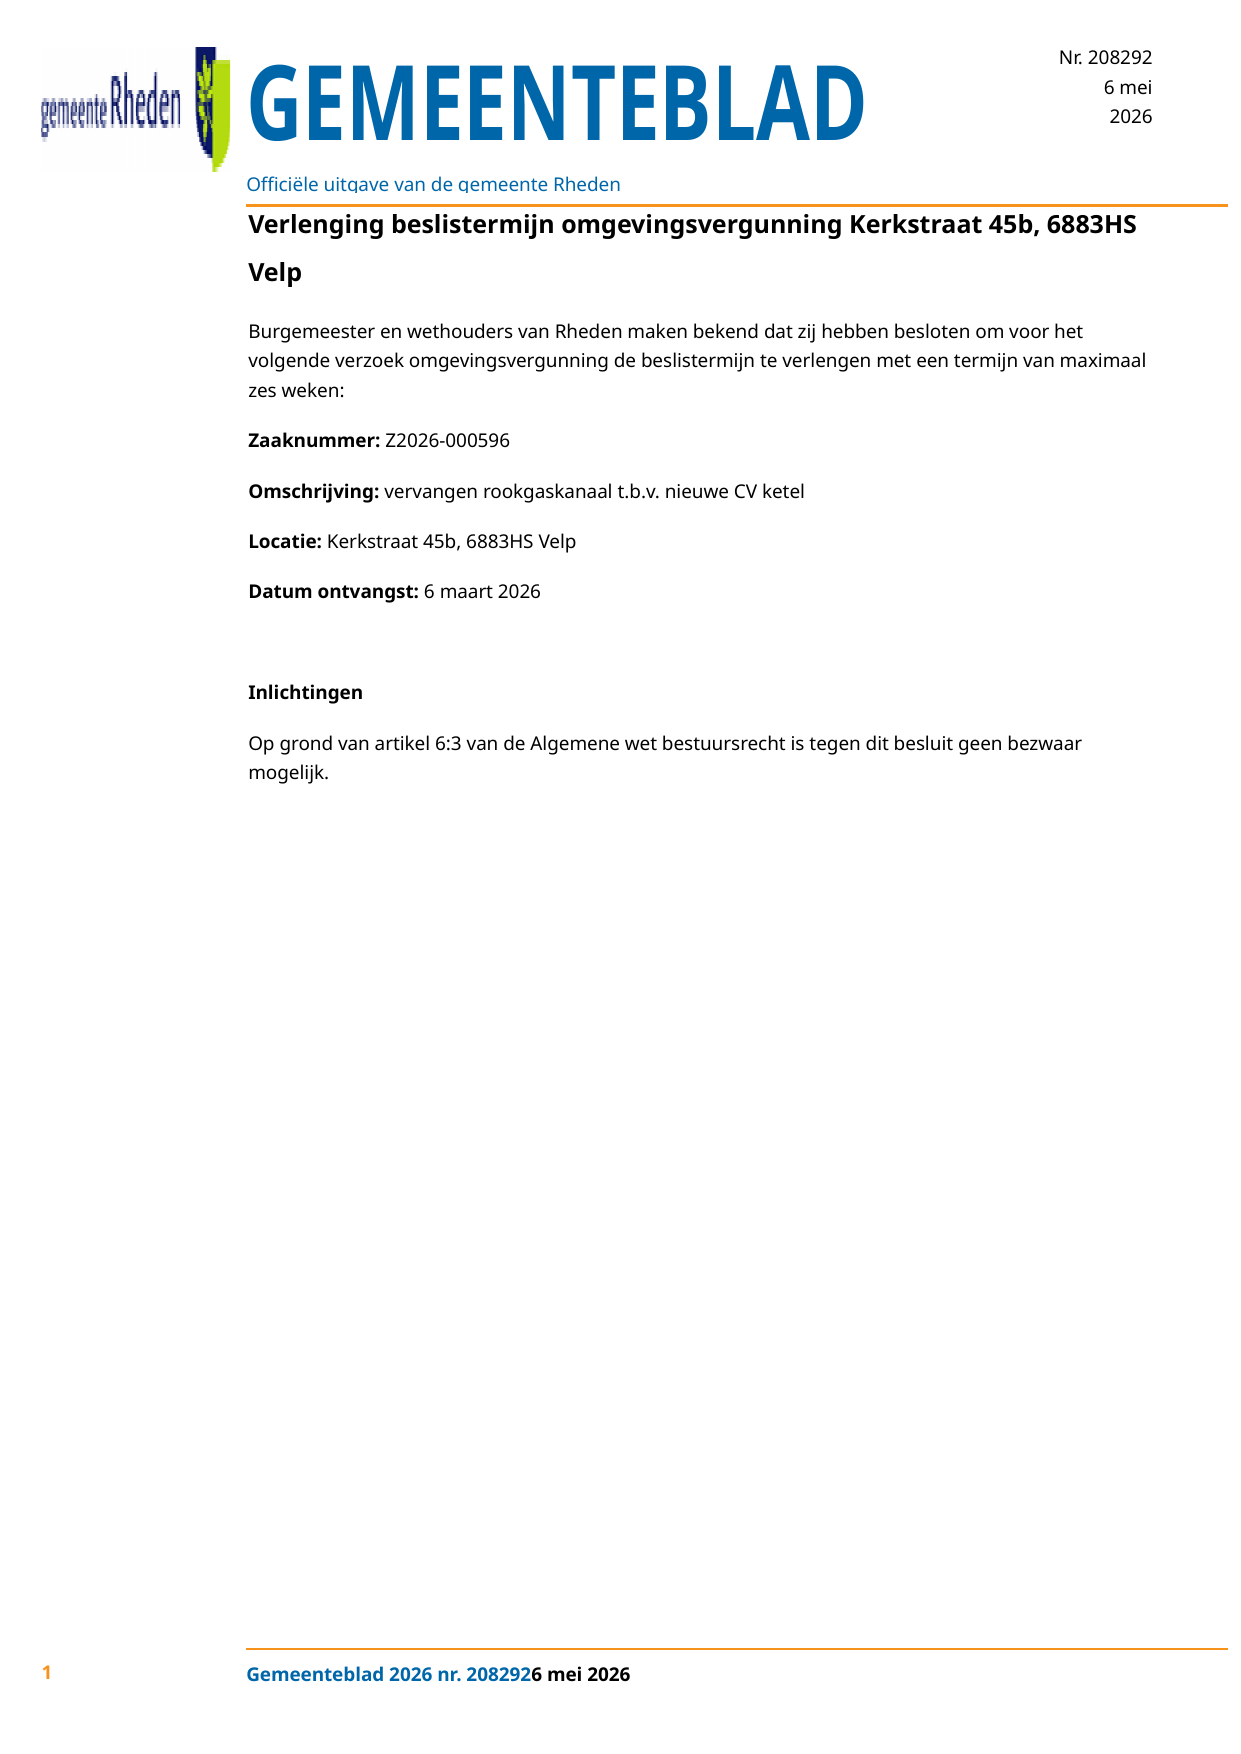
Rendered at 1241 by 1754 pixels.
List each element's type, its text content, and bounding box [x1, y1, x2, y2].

text Locatie: Kerkstraat 45b, 6883HS Velp [248, 528, 1152, 554]
text Burgemeester en wethouders van Rheden maken bekend dat zij hebben besloten om voor het volgende verzoek omgevingsvergunning de beslistermijn te verlengen met een termijn van maximaal zes weken: [248, 318, 1152, 403]
text Op grond van artikel 6:3 van de Algemene wet bestuursrecht is tegen dit besluit geen bezwaar mogelijk. [248, 730, 1152, 785]
text Datum ontvangst: 6 maart 2026 [248, 579, 1152, 604]
text Omschrijving: vervangen rookgaskanaal t.b.v. nieuwe CV ketel [248, 478, 1152, 504]
text Verlenging beslistermijn omgevingsvergunning Kerkstraat 45b, 6883HS Velp [248, 207, 1152, 288]
text Inlichtingen [248, 679, 1152, 705]
text Zaaknummer: Z2026-000596 [248, 427, 1152, 453]
picture [41, 47, 231, 172]
